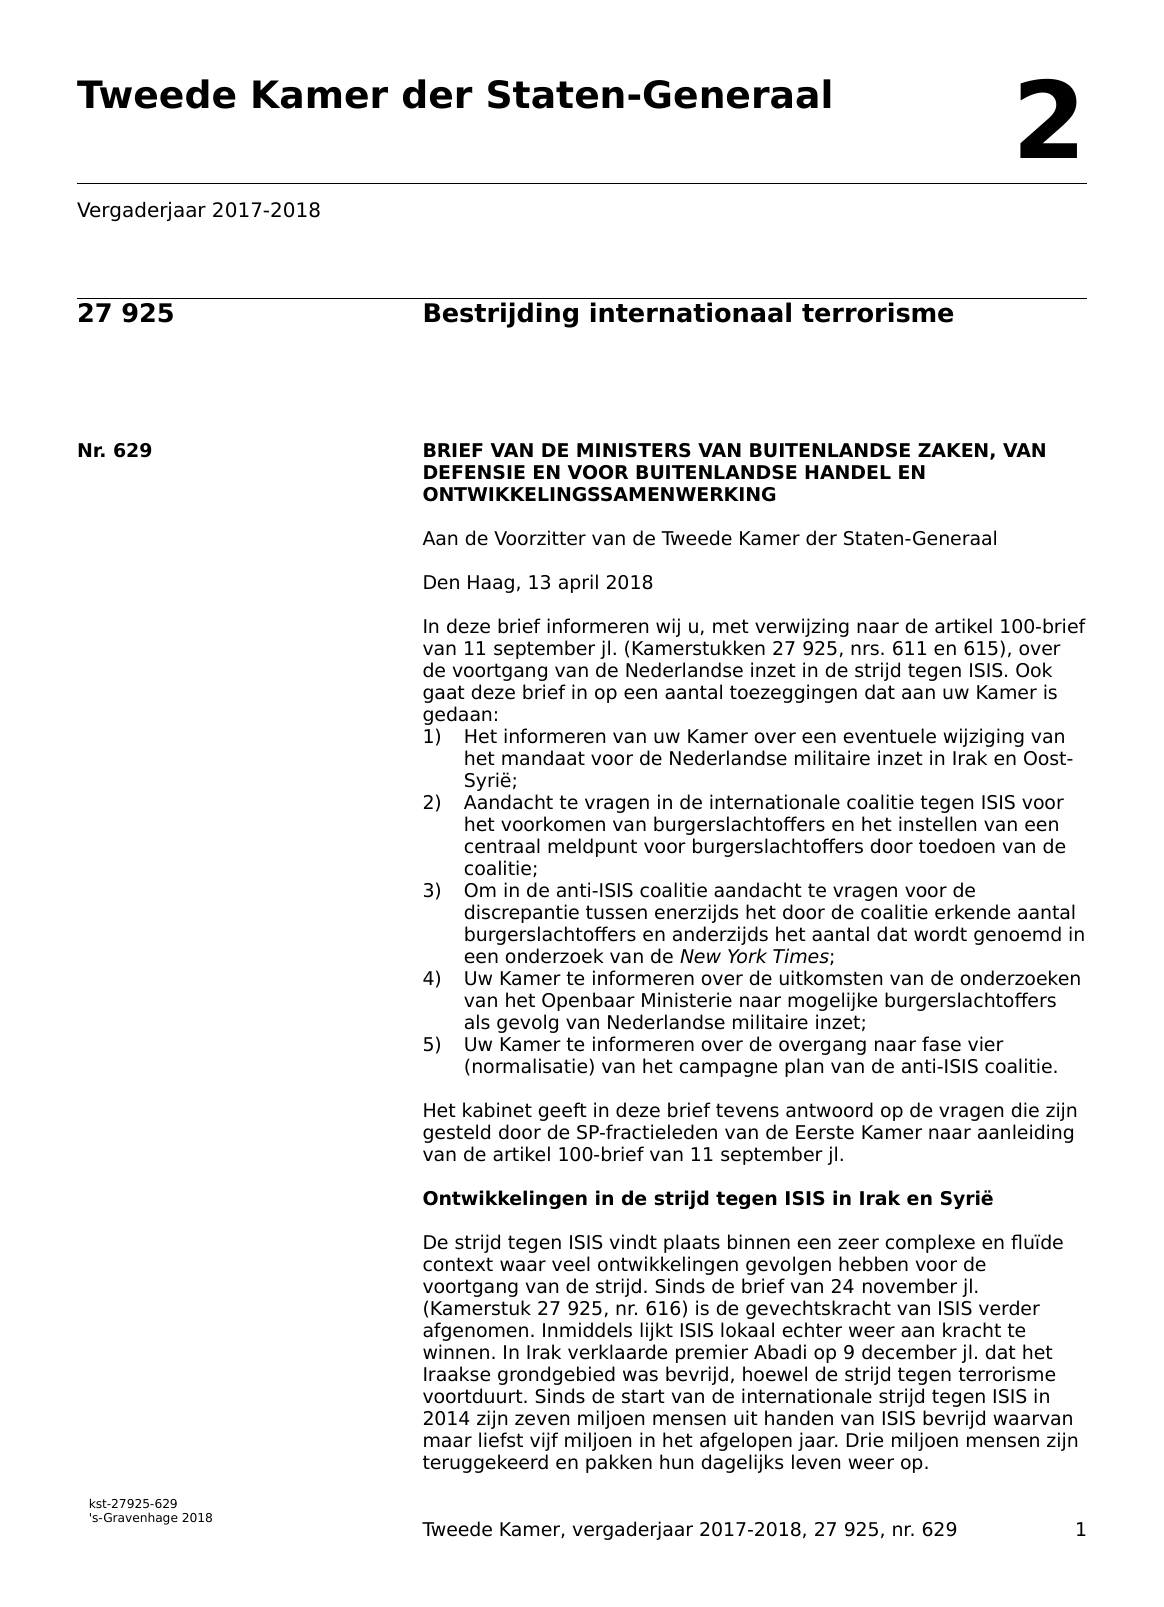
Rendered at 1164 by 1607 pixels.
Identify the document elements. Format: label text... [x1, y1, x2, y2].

text In deze brief informeren wij u, met verwijzing naar de artikel 100-brief van 11 september jl. (Kamerstukken 27 925, nrs. 611 en 615), over de voortgang van de Nederlandse inzet in de strijd tegen ISIS. Ook gaat deze brief in op een aantal toezeggingen dat aan uw Kamer is gedaan: [422, 616, 1087, 726]
text De strijd tegen ISIS vindt plaats binnen een zeer complexe en fluïde context waar veel ontwikkelingen gevolgen hebben voor de voortgang van de strijd. Sinds de brief van 24 november jl. (Kamerstuk 27 925, nr. 616) is de gevechtskracht van ISIS verder afgenomen. Inmiddels lijkt ISIS lokaal echter weer aan kracht te winnen. In Irak verklaarde premier Abadi op 9 december jl. dat het Iraakse grondgebied was bevrijd, hoewel de strijd tegen terrorisme voortduurt. Sinds de start van de internationale strijd tegen ISIS in 2014 zijn zeven miljoen mensen uit handen van ISIS bevrijd waarvan maar liefst vijf miljoen in het afgelopen jaar. Drie miljoen mensen zijn teruggekeerd en pakken hun dagelijks leven weer op. [422, 1232, 1087, 1474]
subtitle Ontwikkelingen in de strijd tegen ISIS in Irak en Syrië [422, 1188, 1087, 1210]
table_header Tweede Kamer der Staten-Generaal [77, 59, 886, 183]
text 4) Uw Kamer te informeren over de uitkomsten van de onderzoeken van het Openbaar Ministerie naar mogelijke burgerslachtoffers als gevolg van Nederlandse militaire inzet; [422, 968, 1087, 1034]
text 3) Om in de anti-ISIS coalitie aandacht te vragen voor de discrepantie tussen enerzijds het door de coalitie erkende aantal burgerslachtoffers en anderzijds het aantal dat wordt genoemd in een onderzoek van de New York Times; [422, 880, 1087, 968]
text 5) Uw Kamer te informeren over de overgang naar fase vier (normalisatie) van het campagne plan van de anti-ISIS coalitie. [422, 1034, 1087, 1078]
text 's-Gravenhage 2018 [88, 1511, 323, 1525]
text 1) Het informeren van uw Kamer over een eventuele wijziging van het mandaat voor de Nederlandse militaire inzet in Irak en Oost-Syrië; [422, 726, 1087, 792]
text 2) Aandacht te vragen in de internationale coalitie tegen ISIS voor het voorkomen van burgerslachtoffers en het instellen van een centraal meldpunt voor burgerslachtoffers door toedoen van de coalitie; [422, 792, 1087, 880]
text Den Haag, 13 april 2018 [422, 572, 1087, 594]
subtitle 27 925 Bestrijding internationaal terrorisme [77, 299, 1087, 329]
subtitle Nr. 629 BRIEF VAN DE MINISTERS VAN BUITENLANDSE ZAKEN, VAN DEFENSIE EN VOOR BUITENLANDSE HANDEL EN ONTWIKKELINGSSAMENWERKING [77, 440, 1087, 506]
table_cell Vergaderjaar 2017-2018 [77, 184, 1087, 298]
text kst-27925-629 [88, 1497, 323, 1511]
text Aan de Voorzitter van de Tweede Kamer der Staten-Generaal [422, 528, 1087, 550]
table_header 2 [886, 59, 1087, 183]
text Het kabinet geeft in deze brief tevens antwoord op de vragen die zijn gesteld door de SP-fractieleden van de Eerste Kamer naar aanleiding van de artikel 100-brief van 11 september jl. [422, 1100, 1087, 1166]
